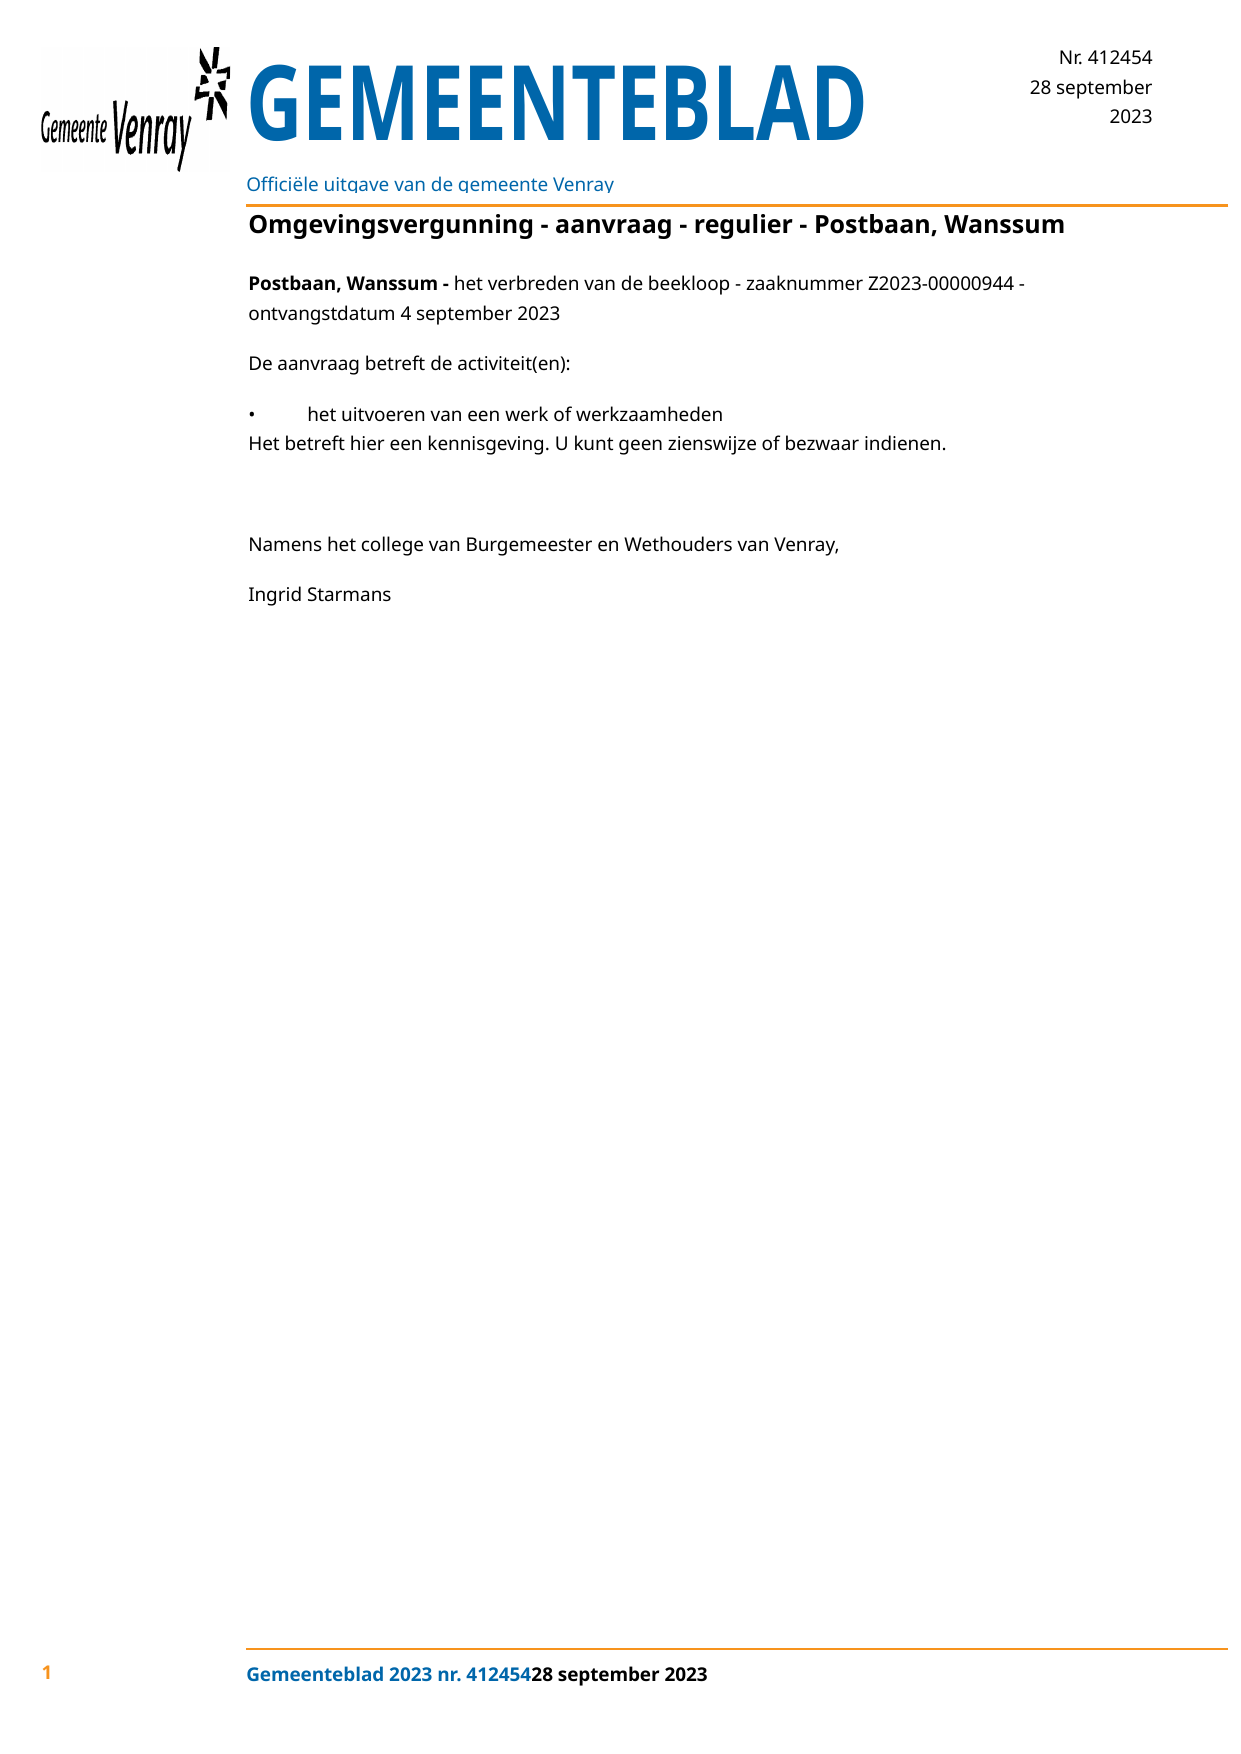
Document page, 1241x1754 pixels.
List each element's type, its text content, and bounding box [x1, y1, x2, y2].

text Namens het college van Burgemeester en Wethouders van Venray, [248, 531, 1152, 557]
text Ingrid Starmans [248, 582, 1152, 607]
picture [41, 47, 231, 172]
text Omgevingsvergunning - aanvraag - regulier - Postbaan, Wanssum [248, 207, 1152, 241]
text Postbaan, Wanssum - het verbreden van de beekloop - zaaknummer Z2023-00000944 - ontvangstdatum 4 september 2023 [248, 270, 1152, 326]
list het uitvoeren van een werk of werkzaamheden [248, 401, 1152, 426]
text Het betreft hier een kennisgeving. U kunt geen zienswijze of bezwaar indienen. [248, 430, 1152, 456]
text De aanvraag betreft de activiteit(en): [248, 350, 1152, 376]
